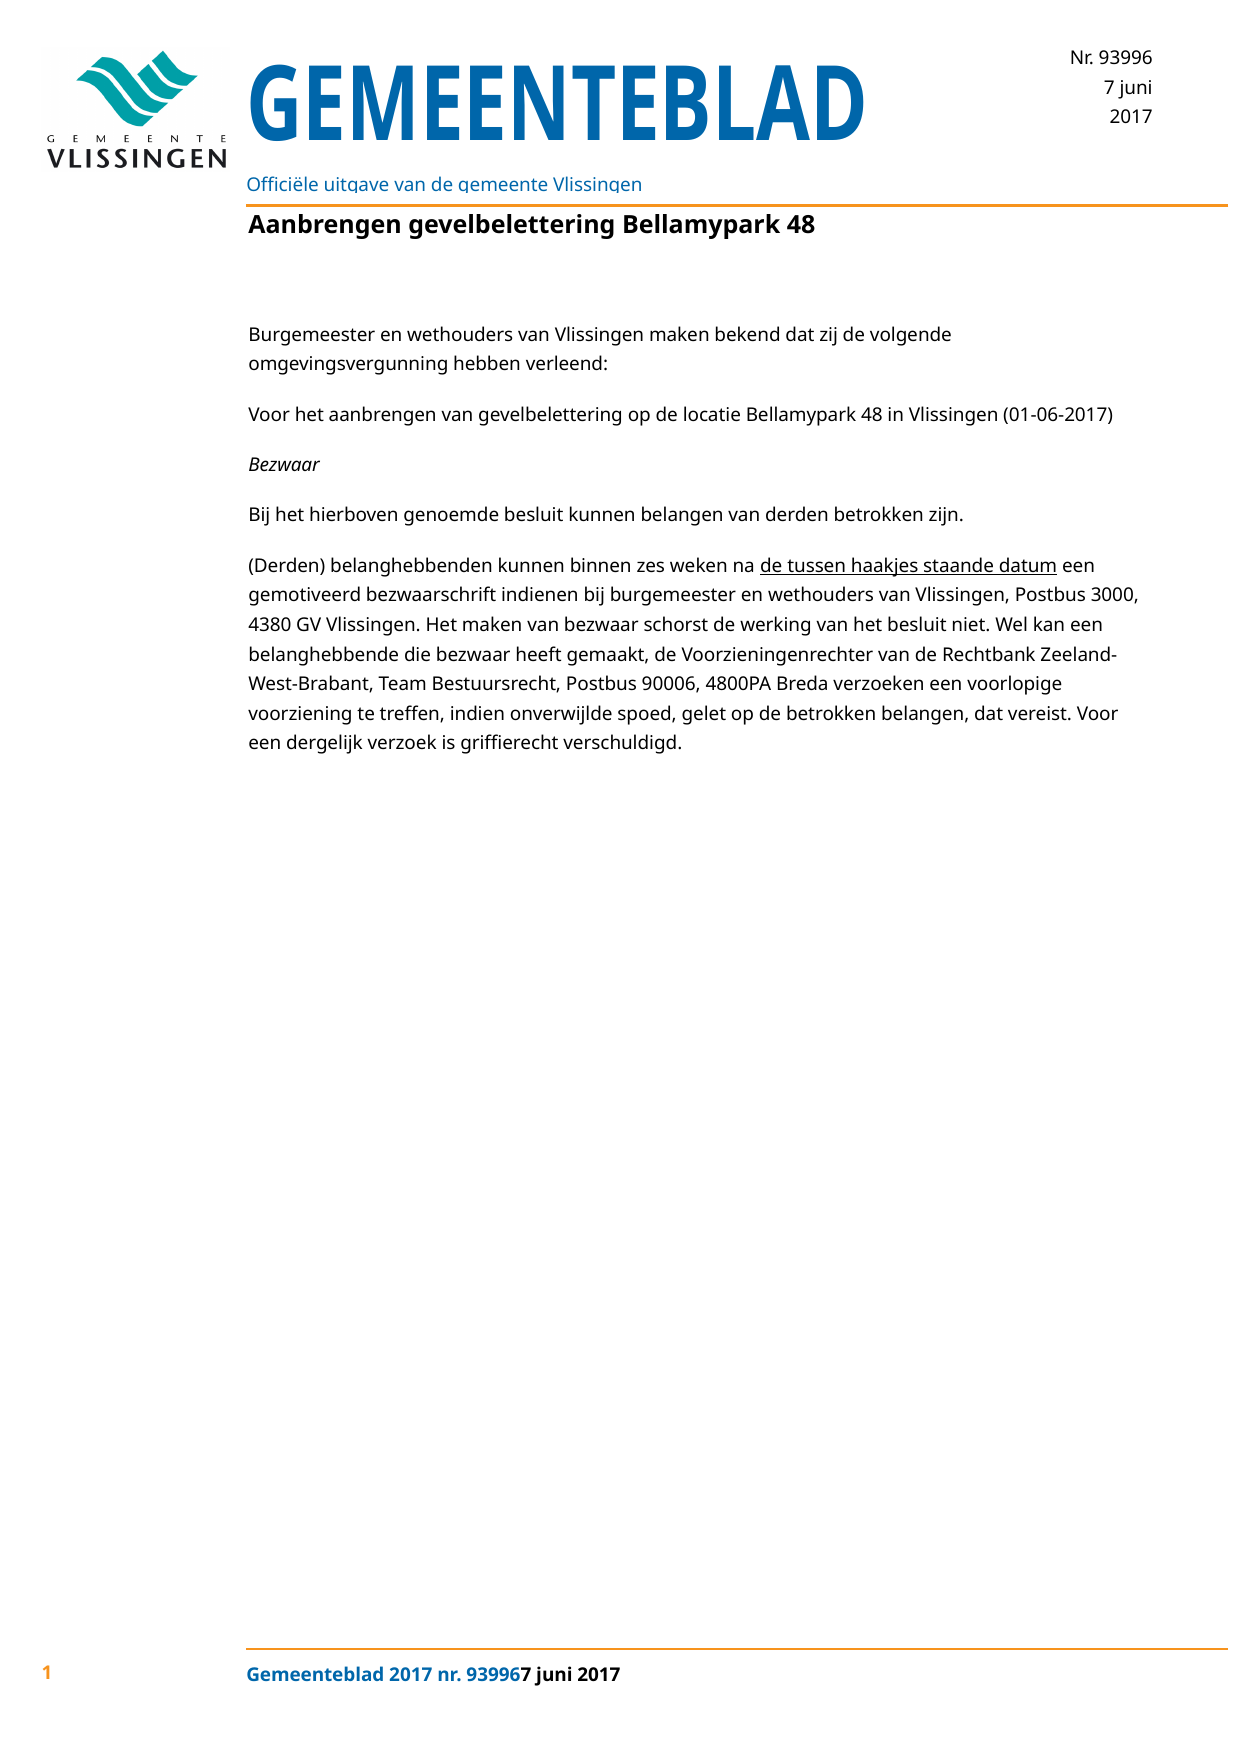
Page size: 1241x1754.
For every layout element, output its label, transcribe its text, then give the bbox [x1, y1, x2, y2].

text Voor het aanbrengen van gevelbelettering op de locatie Bellamypark 48 in Vlissingen (01-06-2017) [248, 401, 1152, 426]
text Burgemeester en wethouders van Vlissingen maken bekend dat zij de volgende omgevingsvergunning hebben verleend: [248, 321, 1152, 376]
picture [41, 47, 231, 172]
text (Derden) belanghebbenden kunnen binnen zes weken na de tussen haakjes staande datum een gemotiveerd bezwaarschrift indienen bij burgemeester en wethouders van Vlissingen, Postbus 3000, 4380 GV Vlissingen. Het maken van bezwaar schorst de werking van het besluit niet. Wel kan een belanghebbende die bezwaar heeft gemaakt, de Voorzieningenrechter van de Rechtbank Zeeland-West-Brabant, Team Bestuursrecht, Postbus 90006, 4800PA Breda verzoeken een voorlopige voorziening te treffen, indien onverwijlde spoed, gelet op de betrokken belangen, dat vereist. Voor een dergelijk verzoek is griffierecht verschuldigd. [248, 552, 1152, 755]
text Bij het hierboven genoemde besluit kunnen belangen van derden betrokken zijn. [248, 502, 1152, 527]
text Bezwaar [248, 451, 1152, 477]
text Aanbrengen gevelbelettering Bellamypark 48 [248, 207, 1152, 241]
